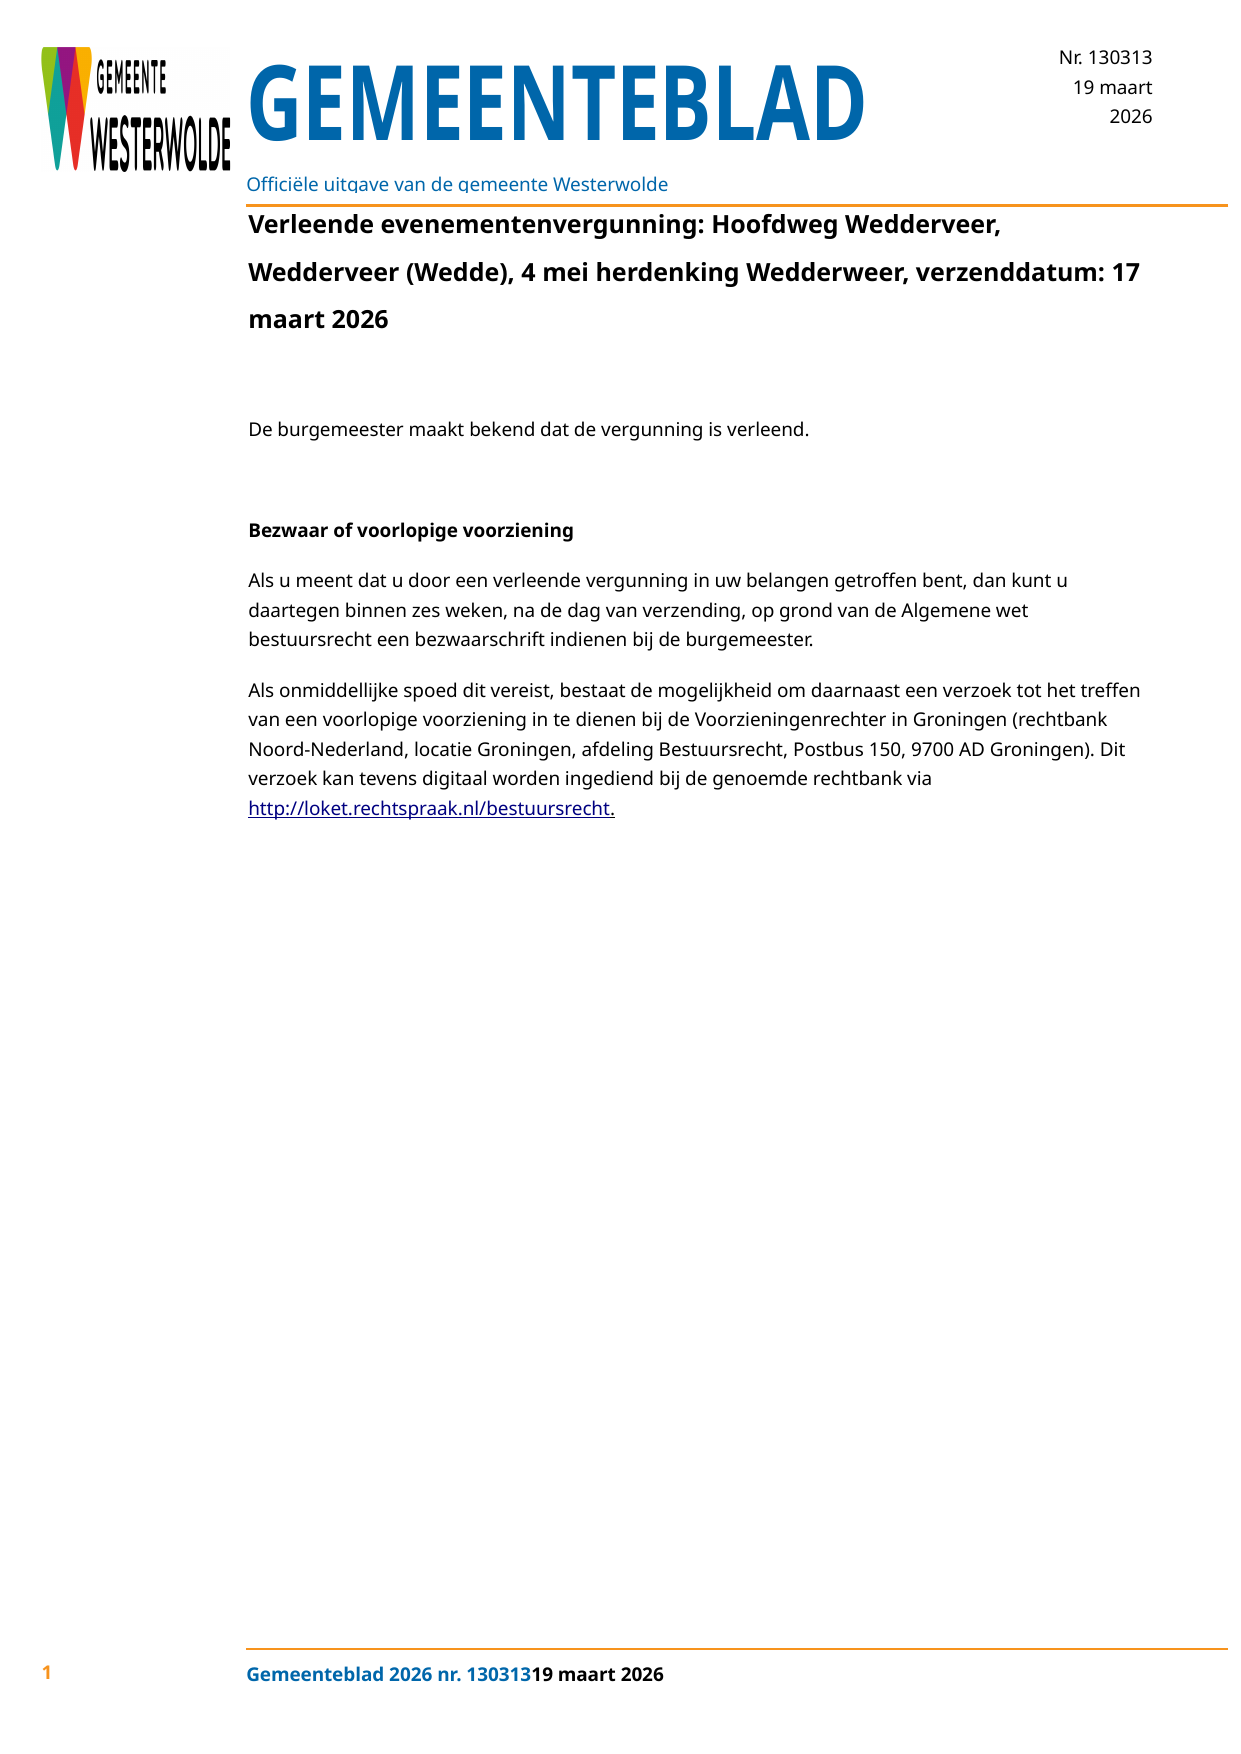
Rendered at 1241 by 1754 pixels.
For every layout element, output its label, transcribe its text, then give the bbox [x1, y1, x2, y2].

picture [41, 47, 231, 172]
text De burgemeester maakt bekend dat de vergunning is verleend. [248, 416, 1152, 442]
text Als u meent dat u door een verleende vergunning in uw belangen getroffen bent, dan kunt u daartegen binnen zes weken, na de dag van verzending, op grond van de Algemene wet bestuursrecht een bezwaarschrift indienen bij de burgemeester. [248, 567, 1152, 652]
text Als onmiddellijke spoed dit vereist, bestaat de mogelijkheid om daarnaast een verzoek tot het treffen van een voorlopige voorziening in te dienen bij de Voorzieningenrechter in Groningen (rechtbank Noord-Nederland, locatie Groningen, afdeling Bestuursrecht, Postbus 150, 9700 AD Groningen). Dit verzoek kan tevens digitaal worden ingediend bij de genoemde rechtbank via http://loket.rechtspraak.nl/bestuursrecht. [248, 677, 1152, 821]
text Verleende evenementenvergunning: Hoofdweg Wedderveer, Wedderveer (Wedde), 4 mei herdenking Wedderweer, verzenddatum: 17 maart 2026 [248, 207, 1152, 336]
text Bezwaar of voorlopige voorziening [248, 517, 1152, 542]
